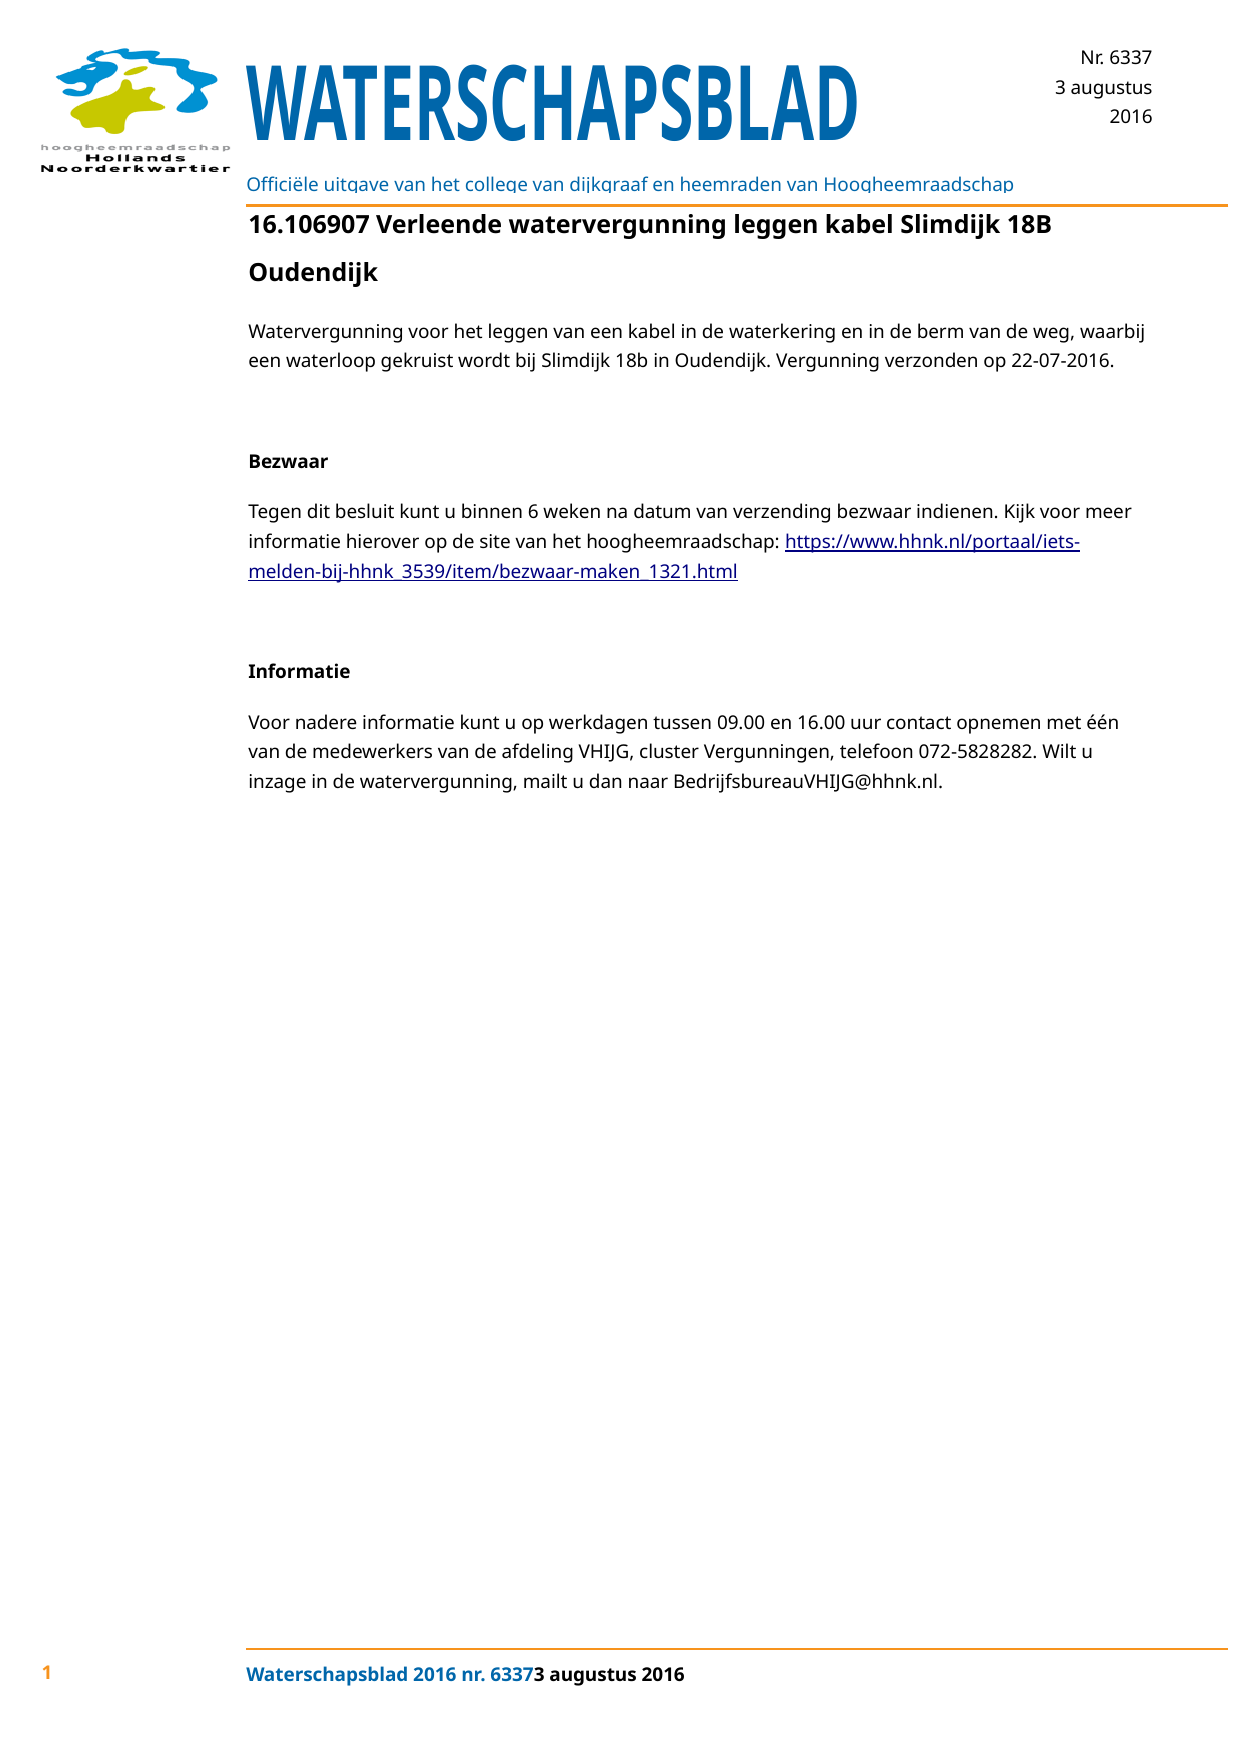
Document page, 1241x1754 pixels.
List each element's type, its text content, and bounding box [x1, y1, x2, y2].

text Voor nadere informatie kunt u op werkdagen tussen 09.00 en 16.00 uur contact opnemen met één van de medewerkers van de afdeling VHIJG, cluster Vergunningen, telefoon 072-5828282. Wilt u inzage in de watervergunning, mailt u dan naar BedrijfsbureauVHIJG@hhnk.nl. [248, 709, 1152, 794]
text Informatie [248, 659, 1152, 684]
text Watervergunning voor het leggen van een kabel in de waterkering en in de berm van de weg, waarbij een waterloop gekruist wordt bij Slimdijk 18b in Oudendijk. Vergunning verzonden op 22-07-2016. [248, 318, 1152, 373]
text Bezwaar [248, 448, 1152, 474]
text 16.106907 Verleende watervergunning leggen kabel Slimdijk 18B Oudendijk [248, 207, 1152, 288]
text Tegen dit besluit kunt u binnen 6 weken na datum van verzending bezwaar indienen. Kijk voor meer informatie hierover op de site van het hoogheemraadschap: https://www.hhnk.nl/portaal/iets-melden-bij-hhnk_3539/item/bezwaar-maken_1321.html [248, 499, 1152, 584]
picture [41, 47, 231, 172]
